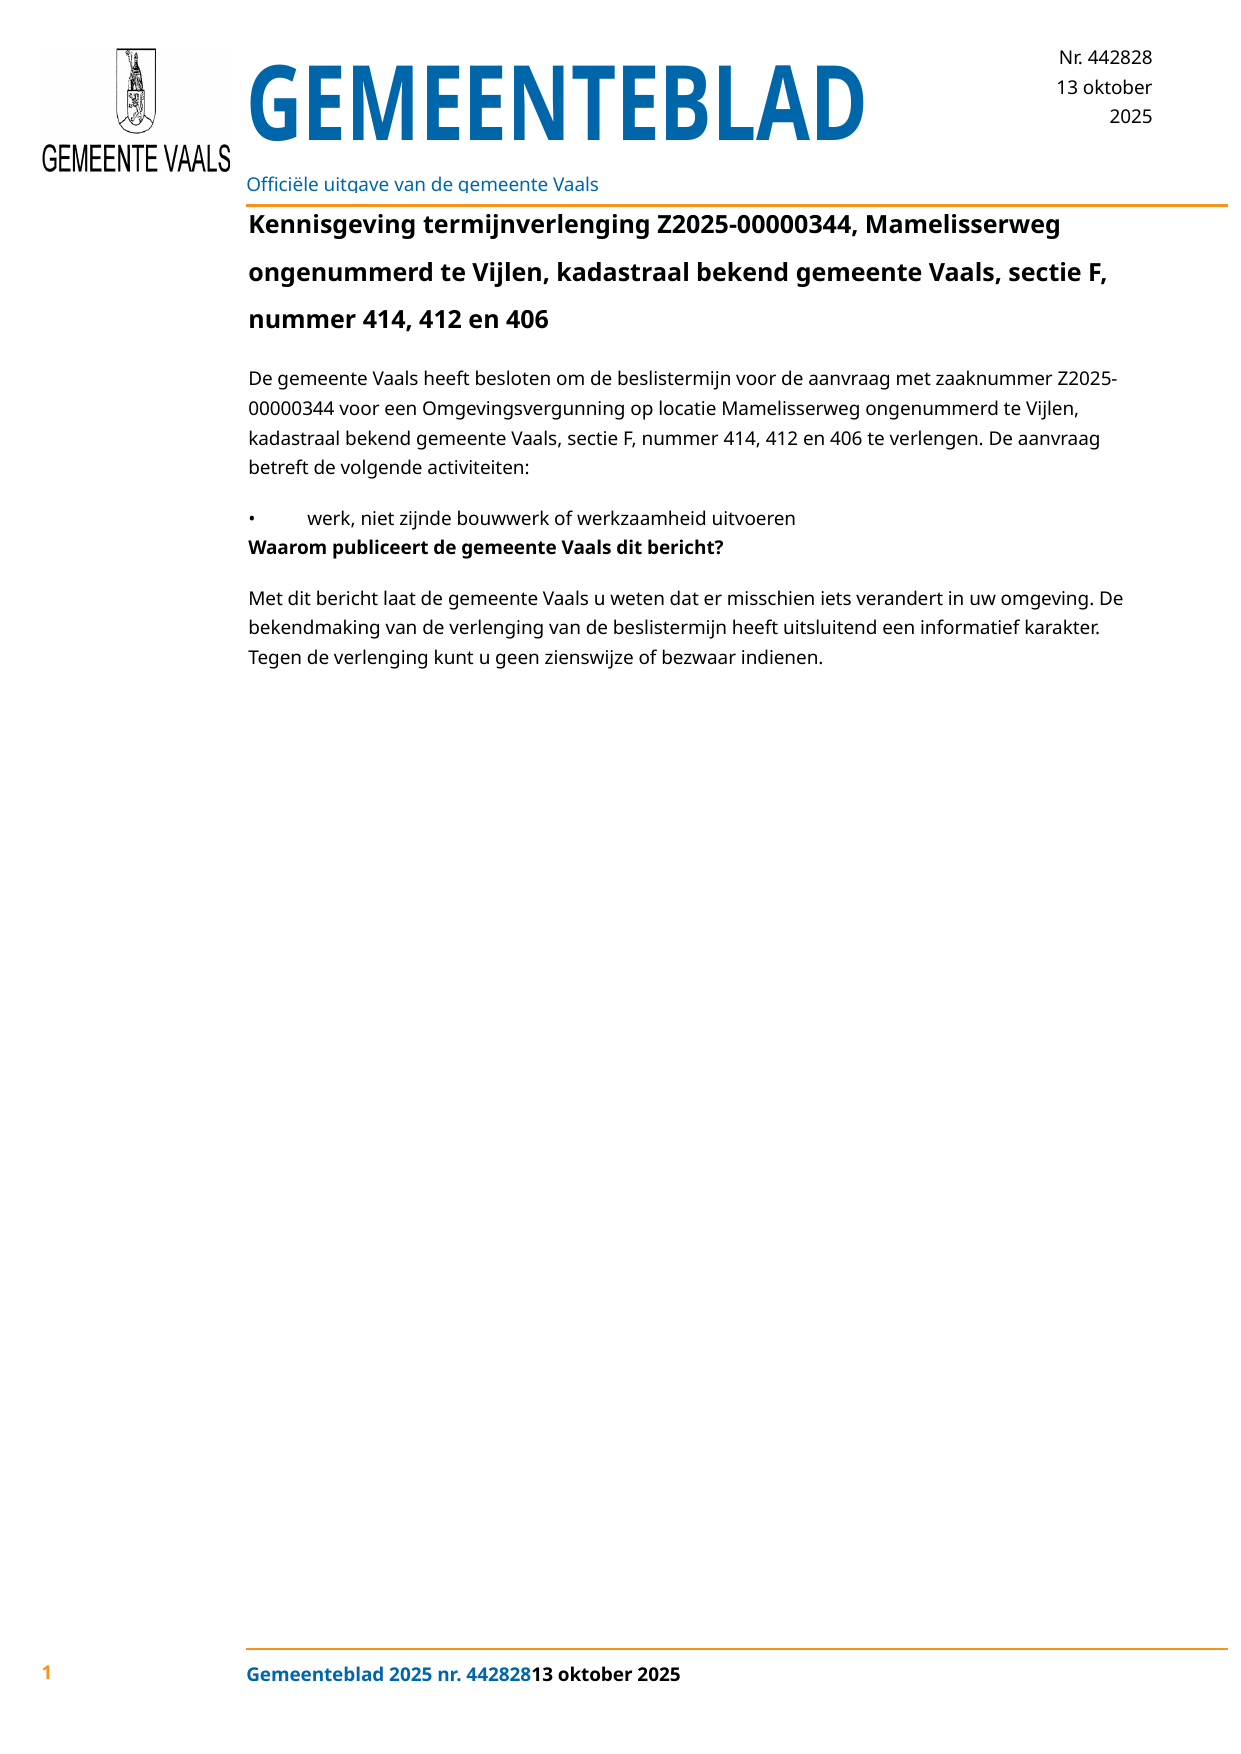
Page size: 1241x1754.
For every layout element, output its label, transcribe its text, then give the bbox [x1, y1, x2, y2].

text Kennisgeving termijnverlenging Z2025-00000344, Mamelisserweg ongenummerd te Vijlen, kadastraal bekend gemeente Vaals, sectie F, nummer 414, 412 en 406 [248, 207, 1152, 336]
text De gemeente Vaals heeft besloten om de beslistermijn voor de aanvraag met zaaknummer Z2025-00000344 voor een Omgevingsvergunning op locatie Mamelisserweg ongenummerd te Vijlen, kadastraal bekend gemeente Vaals, sectie F, nummer 414, 412 en 406 te verlengen. De aanvraag betreft de volgende activiteiten: [248, 366, 1152, 480]
text Waarom publiceert de gemeente Vaals dit bericht? [248, 534, 1152, 560]
picture [41, 47, 231, 172]
text Met dit bericht laat de gemeente Vaals u weten dat er misschien iets verandert in uw omgeving. De bekendmaking van de verlenging van de beslistermijn heeft uitsluitend een informatief karakter. Tegen de verlenging kunt u geen zienswijze of bezwaar indienen. [248, 585, 1152, 669]
list werk, niet zijnde bouwwerk of werkzaamheid uitvoeren [248, 505, 1152, 530]
